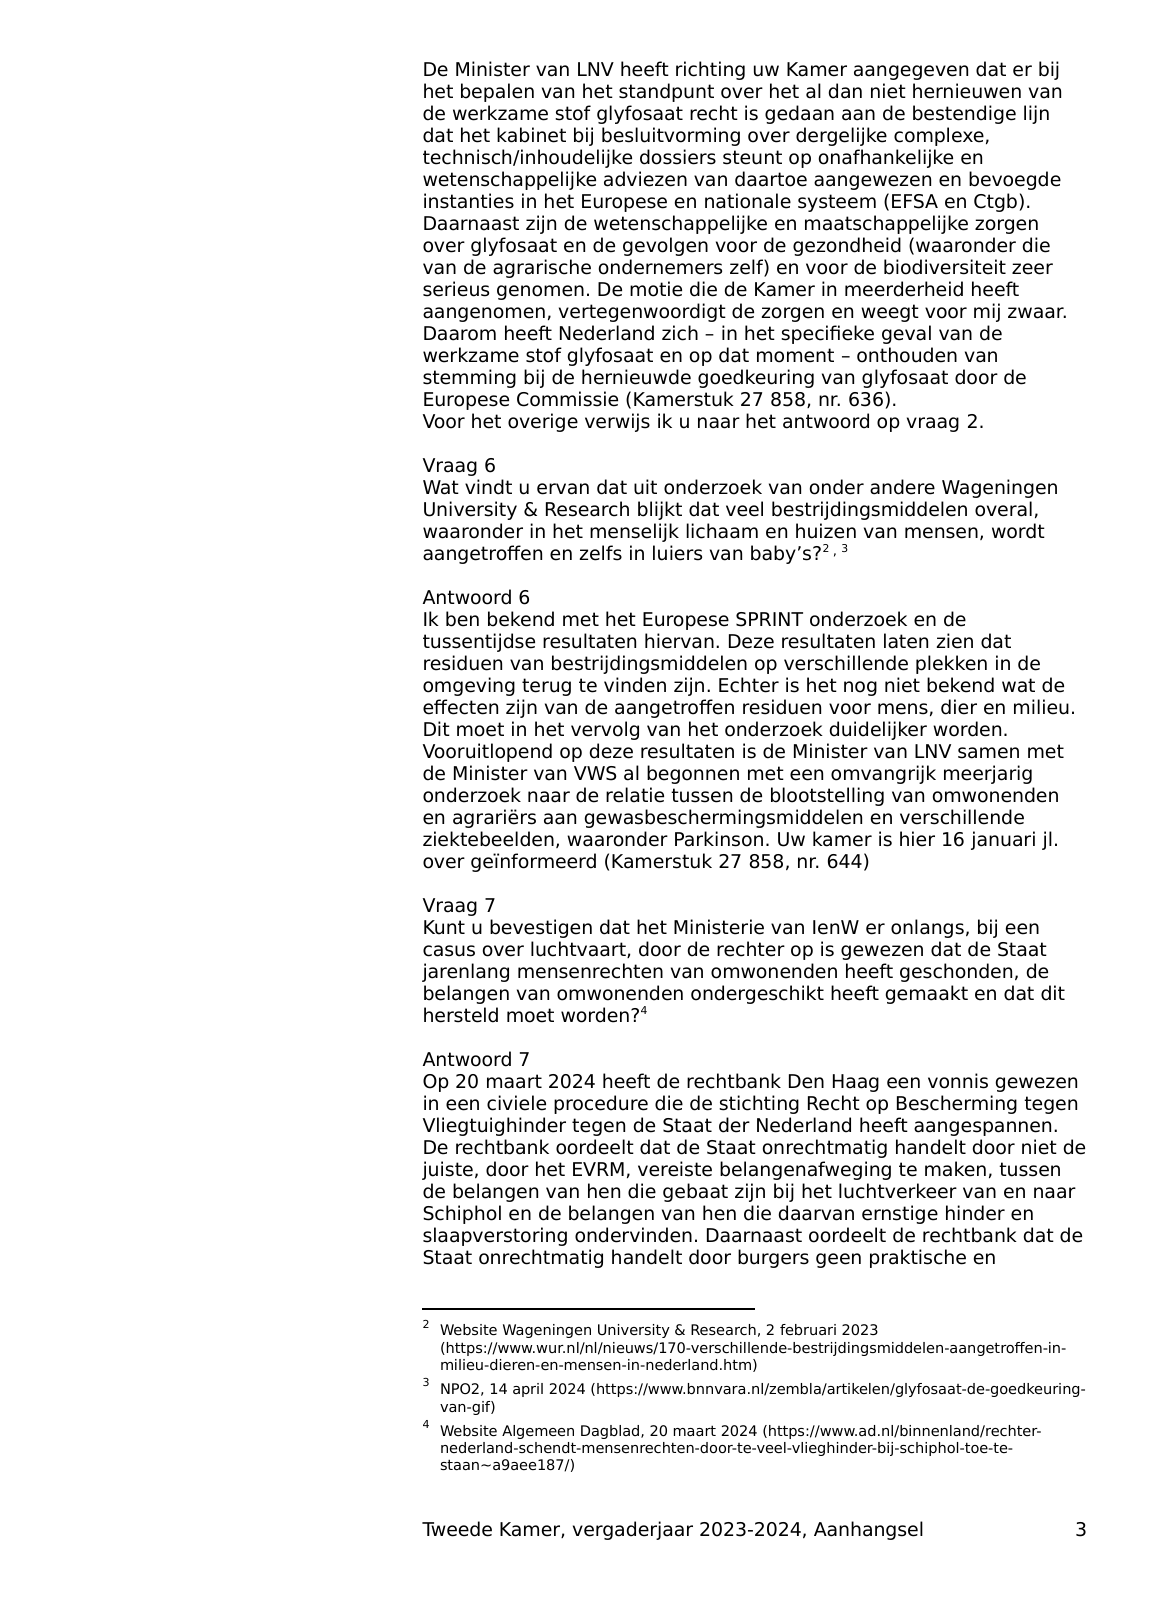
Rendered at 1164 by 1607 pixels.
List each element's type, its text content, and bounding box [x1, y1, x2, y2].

text Antwoord 7 [422, 1049, 1087, 1071]
text De Minister van LNV heeft richting uw Kamer aangegeven dat er bij het bepalen van het standpunt over het al dan niet hernieuwen van de werkzame stof glyfosaat recht is gedaan aan de bestendige lijn dat het kabinet bij besluitvorming over dergelijke complexe, technisch/inhoudelijke dossiers steunt op onafhankelijke en wetenschappelijke adviezen van daartoe aangewezen en bevoegde instanties in het Europese en nationale systeem (EFSA en Ctgb). Daarnaast zijn de wetenschappelijke en maatschappelijke zorgen over glyfosaat en de gevolgen voor de gezondheid (waaronder die van de agrarische ondernemers zelf) en voor de biodiversiteit zeer serieus genomen. De motie die de Kamer in meerderheid heeft aangenomen, vertegenwoordigt de zorgen en weegt voor mij zwaar. Daarom heeft Nederland zich – in het specifieke geval van de werkzame stof glyfosaat en op dat moment – onthouden van stemming bij de hernieuwde goedkeuring van glyfosaat door de Europese Commissie (Kamerstuk 27 858, nr. 636). [422, 59, 1087, 411]
text Voor het overige verwijs ik u naar het antwoord op vraag 2. [422, 411, 1087, 433]
text Wat vindt u ervan dat uit onderzoek van onder andere Wageningen University & Research blijkt dat veel bestrijdingsmiddelen overal, waaronder in het menselijk lichaam en huizen van mensen, wordt aangetroffen en zelfs in luiers van baby’s?, [422, 477, 1087, 565]
text Website Algemeen Dagblad, 20 maart 2024 (https://www.ad.nl/binnenland/rechter-nederland-schendt-mensenrechten-door-te-veel-vlieghinder-bij-schiphol-toe-te-staan~a9aee187/) [422, 1418, 1087, 1474]
text Op 20 maart 2024 heeft de rechtbank Den Haag een vonnis gewezen in een civiele procedure die de stichting Recht op Bescherming tegen Vliegtuighinder tegen de Staat der Nederland heeft aangespannen. De rechtbank oordeelt dat de Staat onrechtmatig handelt door niet de juiste, door het EVRM, vereiste belangenafweging te maken, tussen de belangen van hen die gebaat zijn bij het luchtverkeer van en naar Schiphol en de belangen van hen die daarvan ernstige hinder en slaapverstoring ondervinden. Daarnaast oordeelt de rechtbank dat de Staat onrechtmatig handelt door burgers geen praktische en [422, 1071, 1087, 1269]
text NPO2, 14 april 2024 (https://www.bnnvara.nl/zembla/artikelen/glyfosaat-de-goedkeuring-van-gif) [422, 1377, 1087, 1416]
text Ik ben bekend met het Europese SPRINT onderzoek en de tussentijdse resultaten hiervan. Deze resultaten laten zien dat residuen van bestrijdingsmiddelen op verschillende plekken in de omgeving terug te vinden zijn. Echter is het nog niet bekend wat de effecten zijn van de aangetroffen residuen voor mens, dier en milieu. Dit moet in het vervolg van het onderzoek duidelijker worden. Vooruitlopend op deze resultaten is de Minister van LNV samen met de Minister van VWS al begonnen met een omvangrijk meerjarig onderzoek naar de relatie tussen de blootstelling van omwonenden en agrariërs aan gewasbeschermingsmiddelen en verschillende ziektebeelden, waaronder Parkinson. Uw kamer is hier 16 januari jl. over geïnformeerd (Kamerstuk 27 858, nr. 644) [422, 609, 1087, 873]
text Website Wageningen University & Research, 2 februari 2023 (https://www.wur.nl/nl/nieuws/170-verschillende-bestrijdingsmiddelen-aangetroffen-in-milieu-dieren-en-mensen-in-nederland.htm) [422, 1318, 1087, 1374]
text Antwoord 6 [422, 587, 1087, 609]
text Vraag 7 [422, 895, 1087, 917]
text Vraag 6 [422, 455, 1087, 477]
text Kunt u bevestigen dat het Ministerie van IenW er onlangs, bij een casus over luchtvaart, door de rechter op is gewezen dat de Staat jarenlang mensenrechten van omwonenden heeft geschonden, de belangen van omwonenden ondergeschikt heeft gemaakt en dat dit hersteld moet worden? [422, 917, 1087, 1027]
